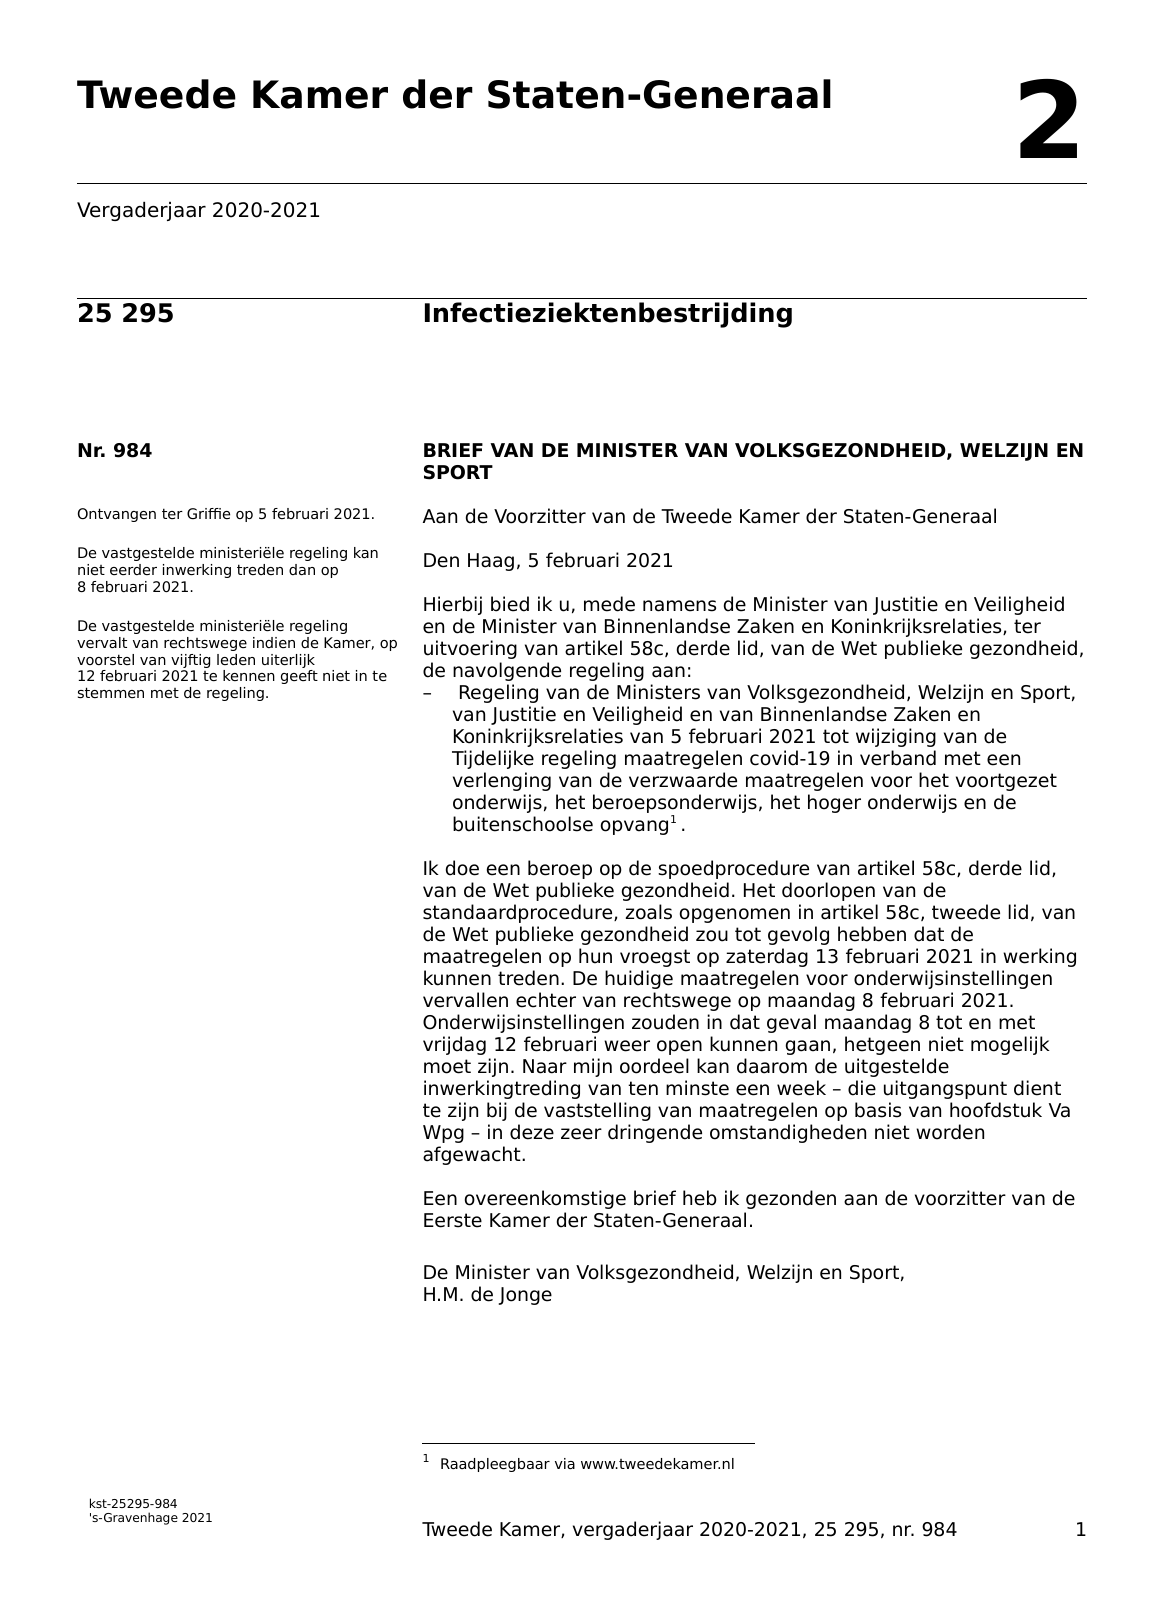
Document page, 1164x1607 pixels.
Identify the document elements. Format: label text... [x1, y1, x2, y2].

table_cell Vergaderjaar 2020-2021 [77, 184, 1087, 298]
text De vastgestelde ministeriële regeling vervalt van rechtswege indien de Kamer, op voorstel van vijftig leden uiterlijk 12 februari 2021 te kennen geeft niet in te stemmen met de regeling. [77, 618, 399, 702]
text Ontvangen ter Griffie op 5 februari 2021. [77, 506, 399, 523]
subtitle Nr. 984 BRIEF VAN DE MINISTER VAN VOLKSGEZONDHEID, WELZIJN EN SPORT [77, 440, 1087, 484]
text Raadpleegbaar via www.tweedekamer.nl [422, 1452, 1087, 1474]
text [77, 596, 399, 618]
table_header Tweede Kamer der Staten-Generaal [77, 59, 886, 183]
text 's-Gravenhage 2021 [88, 1511, 323, 1525]
text Ik doe een beroep op de spoedprocedure van artikel 58c, derde lid, van de Wet publieke gezondheid. Het doorlopen van de standaardprocedure, zoals opgenomen in artikel 58c, tweede lid, van de Wet publieke gezondheid zou tot gevolg hebben dat de maatregelen op hun vroegst op zaterdag 13 februari 2021 in werking kunnen treden. De huidige maatregelen voor onderwijsinstellingen vervallen echter van rechtswege op maandag 8 februari 2021. Onderwijsinstellingen zouden in dat geval maandag 8 tot en met vrijdag 12 februari weer open kunnen gaan, hetgeen niet mogelijk moet zijn. Naar mijn oordeel kan daarom de uitgestelde inwerkingtreding van ten minste een week – die uitgangspunt dient te zijn bij de vaststelling van maatregelen op basis van hoofdstuk Va Wpg – in deze zeer dringende omstandigheden niet worden afgewacht. [422, 858, 1087, 1166]
text Hierbij bied ik u, mede namens de Minister van Justitie en Veiligheid en de Minister van Binnenlandse Zaken en Koninkrijksrelaties, ter uitvoering van artikel 58c, derde lid, van de Wet publieke gezondheid, de navolgende regeling aan: [422, 594, 1087, 682]
table_header 2 [886, 59, 1087, 183]
text Aan de Voorzitter van de Tweede Kamer der Staten-Generaal [422, 506, 1087, 528]
subtitle 25 295 Infectieziektenbestrijding [77, 299, 1087, 329]
text kst-25295-984 [88, 1497, 323, 1511]
text Een overeenkomstige brief heb ik gezonden aan de voorzitter van de Eerste Kamer der Staten-Generaal. [422, 1188, 1087, 1232]
text Den Haag, 5 februari 2021 [422, 550, 1087, 572]
text De Minister van Volksgezondheid, Welzijn en Sport, H.M. de Jonge [422, 1262, 1087, 1306]
text – Regeling van de Ministers van Volksgezondheid, Welzijn en Sport, van Justitie en Veiligheid en van Binnenlandse Zaken en Koninkrijksrelaties van 5 februari 2021 tot wijziging van de Tijdelijke regeling maatregelen covid-19 in verband met een verlenging van de verzwaarde maatregelen voor het voortgezet onderwijs, het beroepsonderwijs, het hoger onderwijs en de buitenschoolse opvang. [422, 682, 1087, 836]
text [77, 523, 399, 545]
text De vastgestelde ministeriële regeling kan niet eerder inwerking treden dan op 8 februari 2021. [77, 545, 399, 596]
